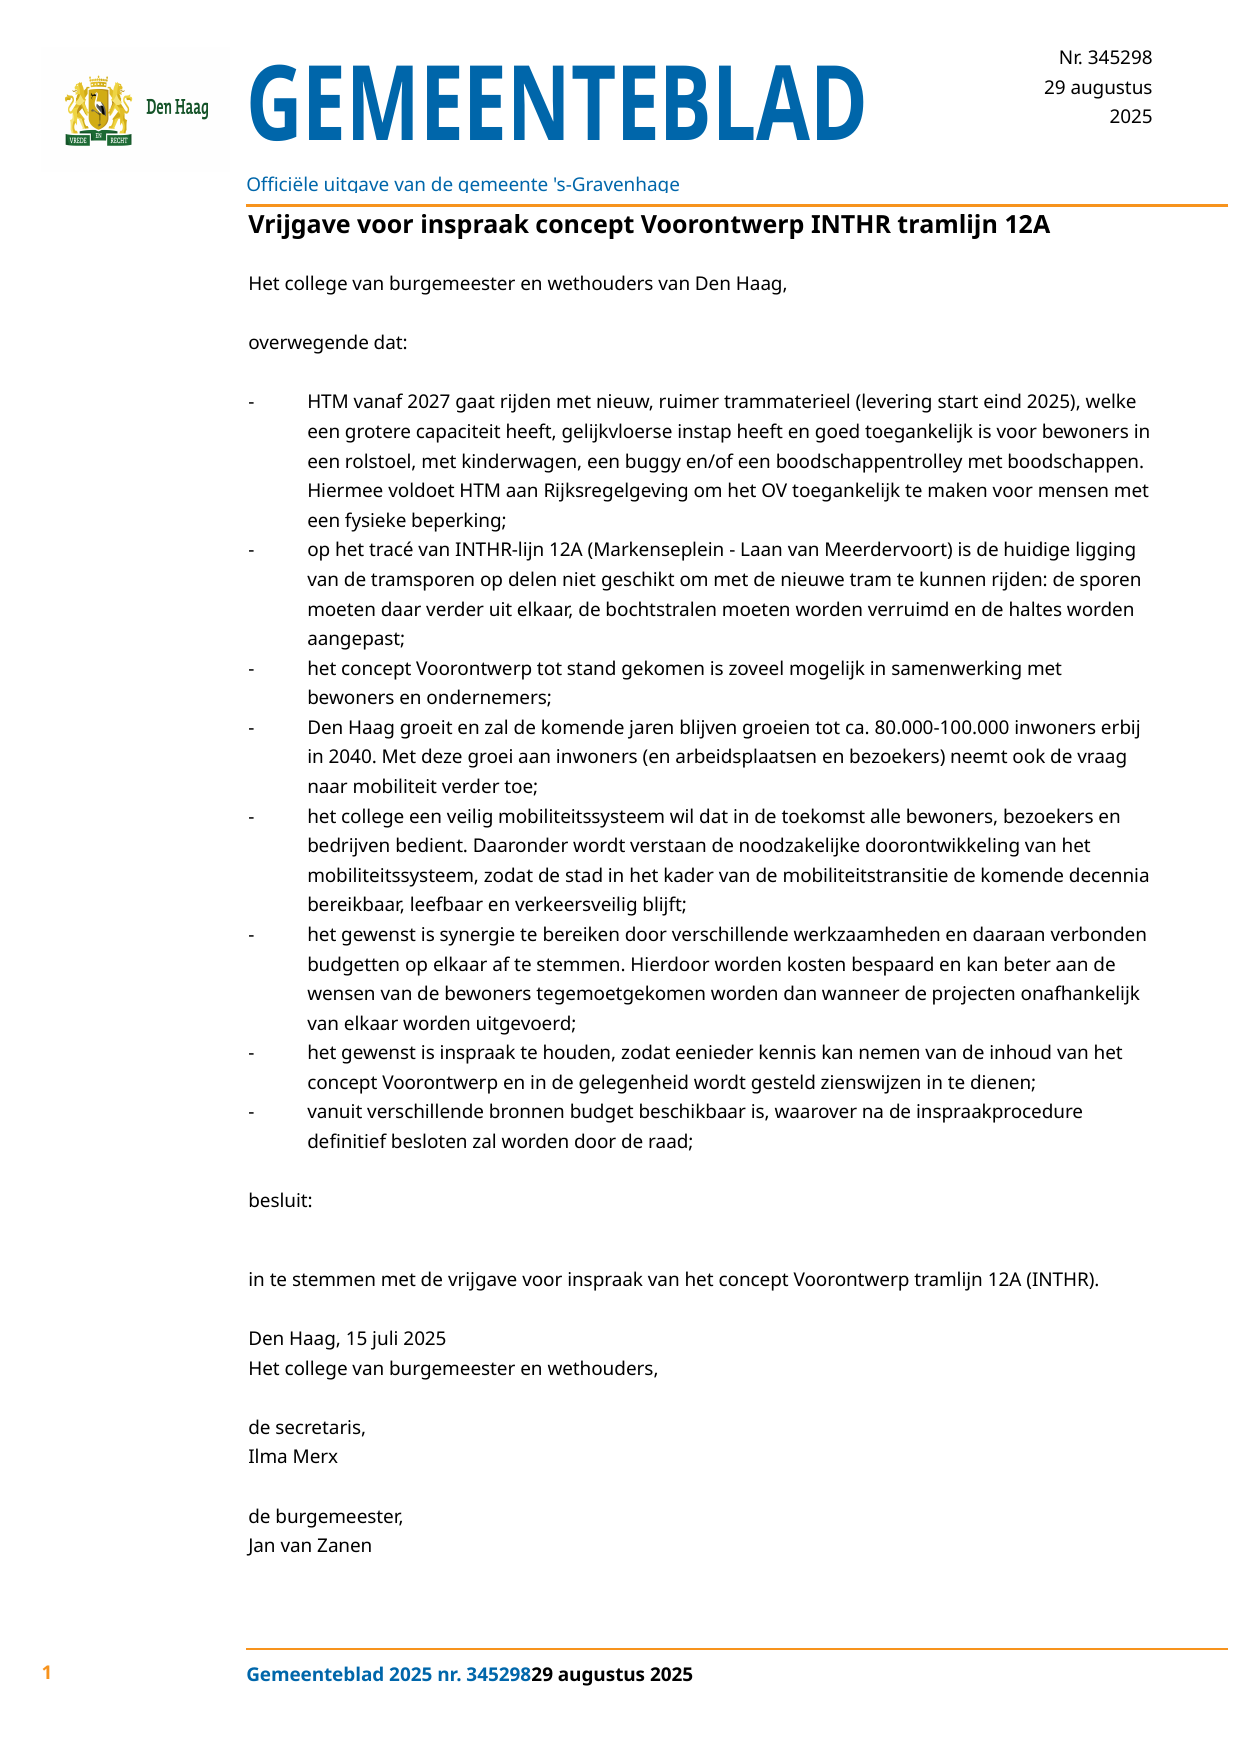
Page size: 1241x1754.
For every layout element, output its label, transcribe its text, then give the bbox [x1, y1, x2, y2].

list HTM vanaf 2027 gaat rijden met nieuw, ruimer trammaterieel (levering start eind 2025), welke een grotere capaciteit heeft, gelijkvloerse instap heeft en goed toegankelijk is voor bewoners in een rolstoel, met kinderwagen, een buggy en/of een boodschappentrolley met boodschappen. Hiermee voldoet HTM aan Rijksregelgeving om het OV toegankelijk te maken voor mensen met een fysieke beperking; [248, 389, 1152, 533]
list Den Haag groeit en zal de komende jaren blijven groeien tot ca. 80.000-100.000 inwoners erbij in 2040. Met deze groei aan inwoners (en arbeidsplaatsen en bezoekers) neemt ook de vraag naar mobiliteit verder toe; [248, 714, 1152, 799]
text de secretaris, [248, 1414, 1152, 1440]
list het gewenst is synergie te bereiken door verschillende werkzaamheden en daaraan verbonden budgetten op elkaar af te stemmen. Hierdoor worden kosten bespaard en kan beter aan de wensen van de bewoners tegemoetgekomen worden dan wanneer de projecten onafhankelijk van elkaar worden uitgevoerd; [248, 921, 1152, 1036]
picture [41, 47, 231, 172]
list vanuit verschillende bronnen budget beschikbaar is, waarover na de inspraakprocedure definitief besloten zal worden door de raad; [248, 1099, 1152, 1154]
text overwegende dat: [248, 329, 1152, 355]
text in te stemmen met de vrijgave voor inspraak van het concept Voorontwerp tramlijn 12A (INTHR). [248, 1266, 1152, 1292]
list het college een veilig mobiliteitssysteem wil dat in de toekomst alle bewoners, bezoekers en bedrijven bedient. Daaronder wordt verstaan de noodzakelijke doorontwikkeling van het mobiliteitssysteem, zodat de stad in het kader van de mobiliteitstransitie de komende decennia bereikbaar, leefbaar en verkeersveilig blijft; [248, 803, 1152, 917]
text Vrijgave voor inspraak concept Voorontwerp INTHR tramlijn 12A [248, 207, 1152, 241]
list het concept Voorontwerp tot stand gekomen is zoveel mogelijk in samenwerking met bewoners en ondernemers; [248, 655, 1152, 710]
text Het college van burgemeester en wethouders, [248, 1355, 1152, 1381]
text de burgemeester, [248, 1503, 1152, 1529]
list op het tracé van INTHR-lijn 12A (Markenseplein - Laan van Meerdervoort) is de huidige ligging van de tramsporen op delen niet geschikt om met de nieuwe tram te kunnen rijden: de sporen moeten daar verder uit elkaar, de bochtstralen moeten worden verruimd en de haltes worden aangepast; [248, 537, 1152, 651]
list het gewenst is inspraak te houden, zodat eenieder kennis kan nemen van de inhoud van het concept Voorontwerp en in de gelegenheid wordt gesteld zienswijzen in te dienen; [248, 1039, 1152, 1095]
text besluit: [248, 1187, 1152, 1213]
text Jan van Zanen [248, 1532, 1152, 1558]
text Het college van burgemeester en wethouders van Den Haag, [248, 270, 1152, 296]
text Ilma Merx [248, 1444, 1152, 1469]
text Den Haag, 15 juli 2025 [248, 1325, 1152, 1351]
